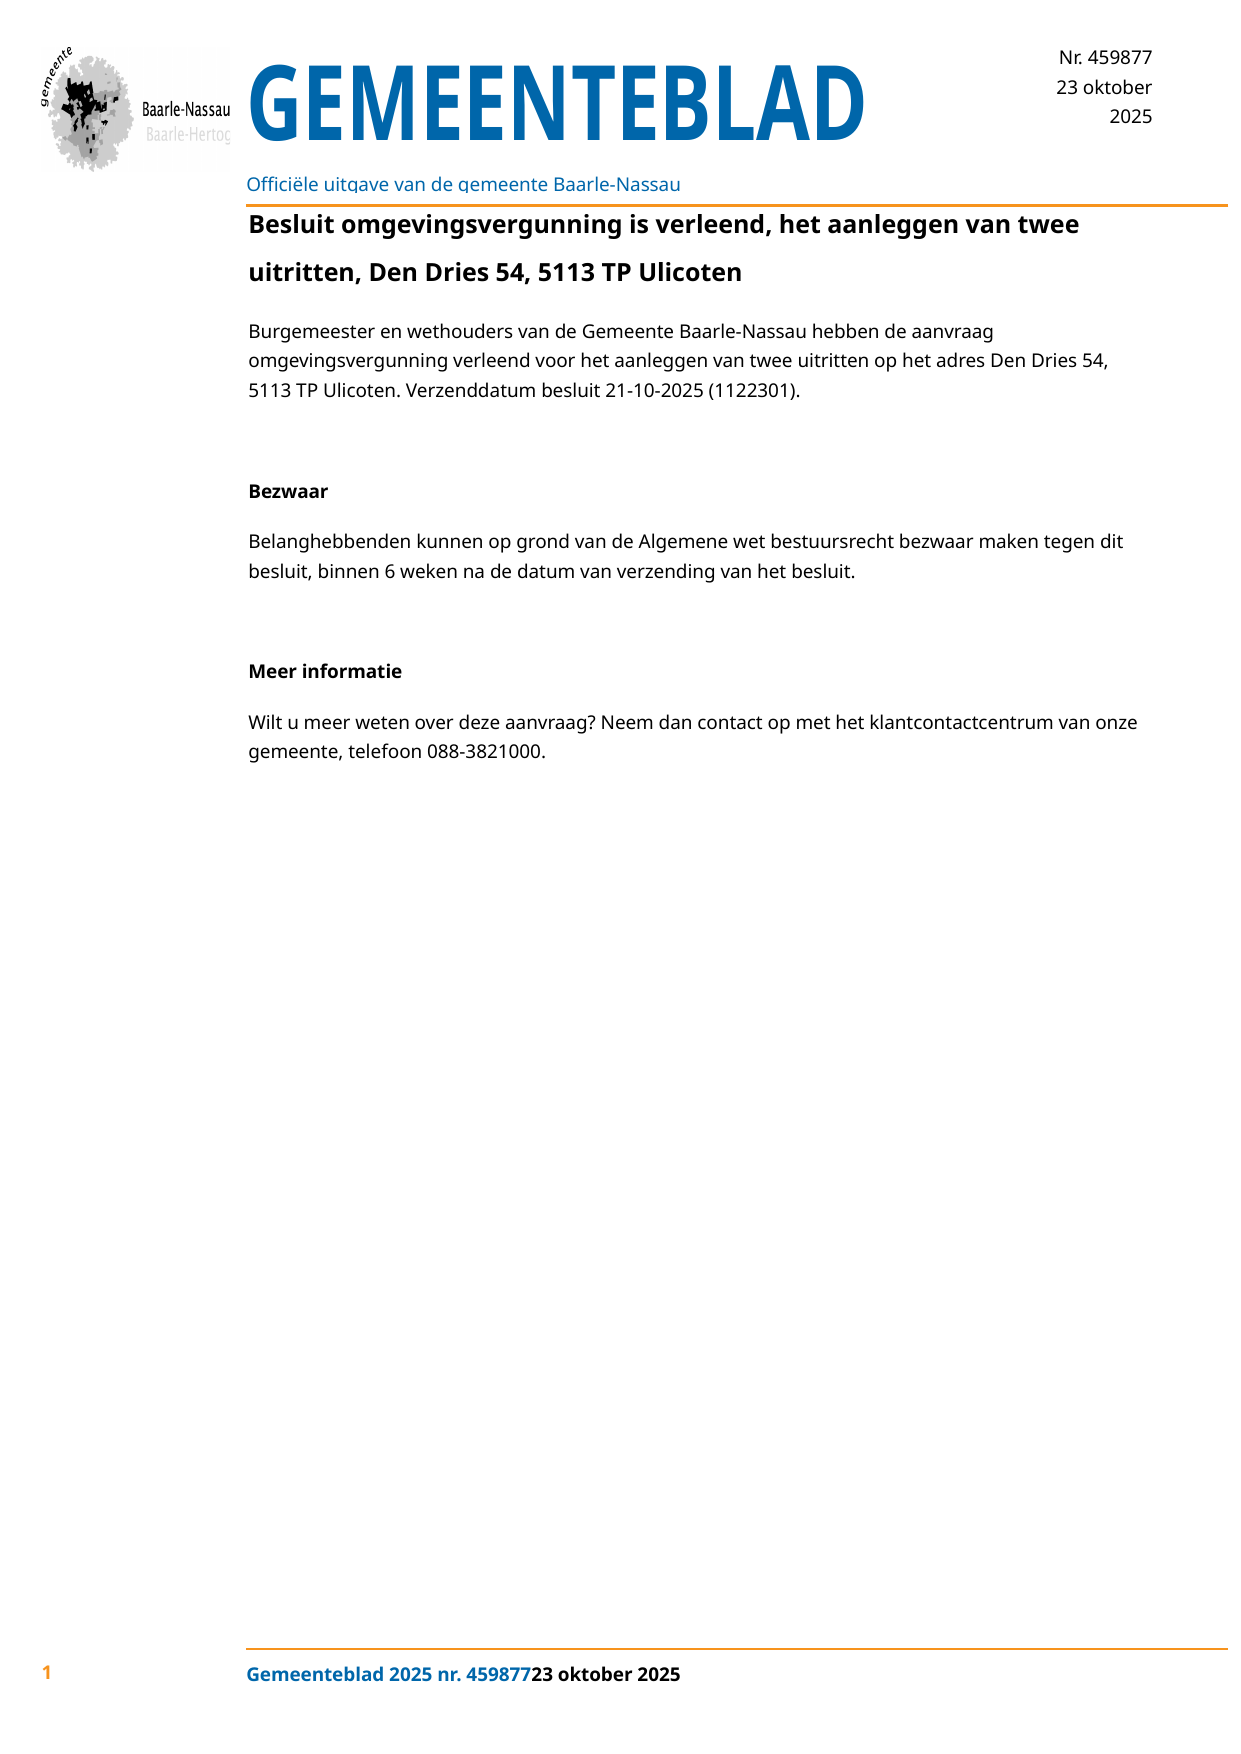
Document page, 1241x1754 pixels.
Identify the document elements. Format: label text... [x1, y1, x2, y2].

text Wilt u meer weten over deze aanvraag? Neem dan contact op met het klantcontactcentrum van onze gemeente, telefoon 088-3821000. [248, 709, 1152, 764]
text Meer informatie [248, 659, 1152, 684]
picture [41, 47, 231, 172]
text Belanghebbenden kunnen op grond van de Algemene wet bestuursrecht bezwaar maken tegen dit besluit, binnen 6 weken na de datum van verzending van het besluit. [248, 528, 1152, 584]
text Besluit omgevingsvergunning is verleend, het aanleggen van twee uitritten, Den Dries 54, 5113 TP Ulicoten [248, 207, 1152, 288]
text Burgemeester en wethouders van de Gemeente Baarle-Nassau hebben de aanvraag omgevingsvergunning verleend voor het aanleggen van twee uitritten op het adres Den Dries 54, 5113 TP Ulicoten. Verzenddatum besluit 21-10-2025 (1122301). [248, 318, 1152, 403]
text Bezwaar [248, 478, 1152, 504]
